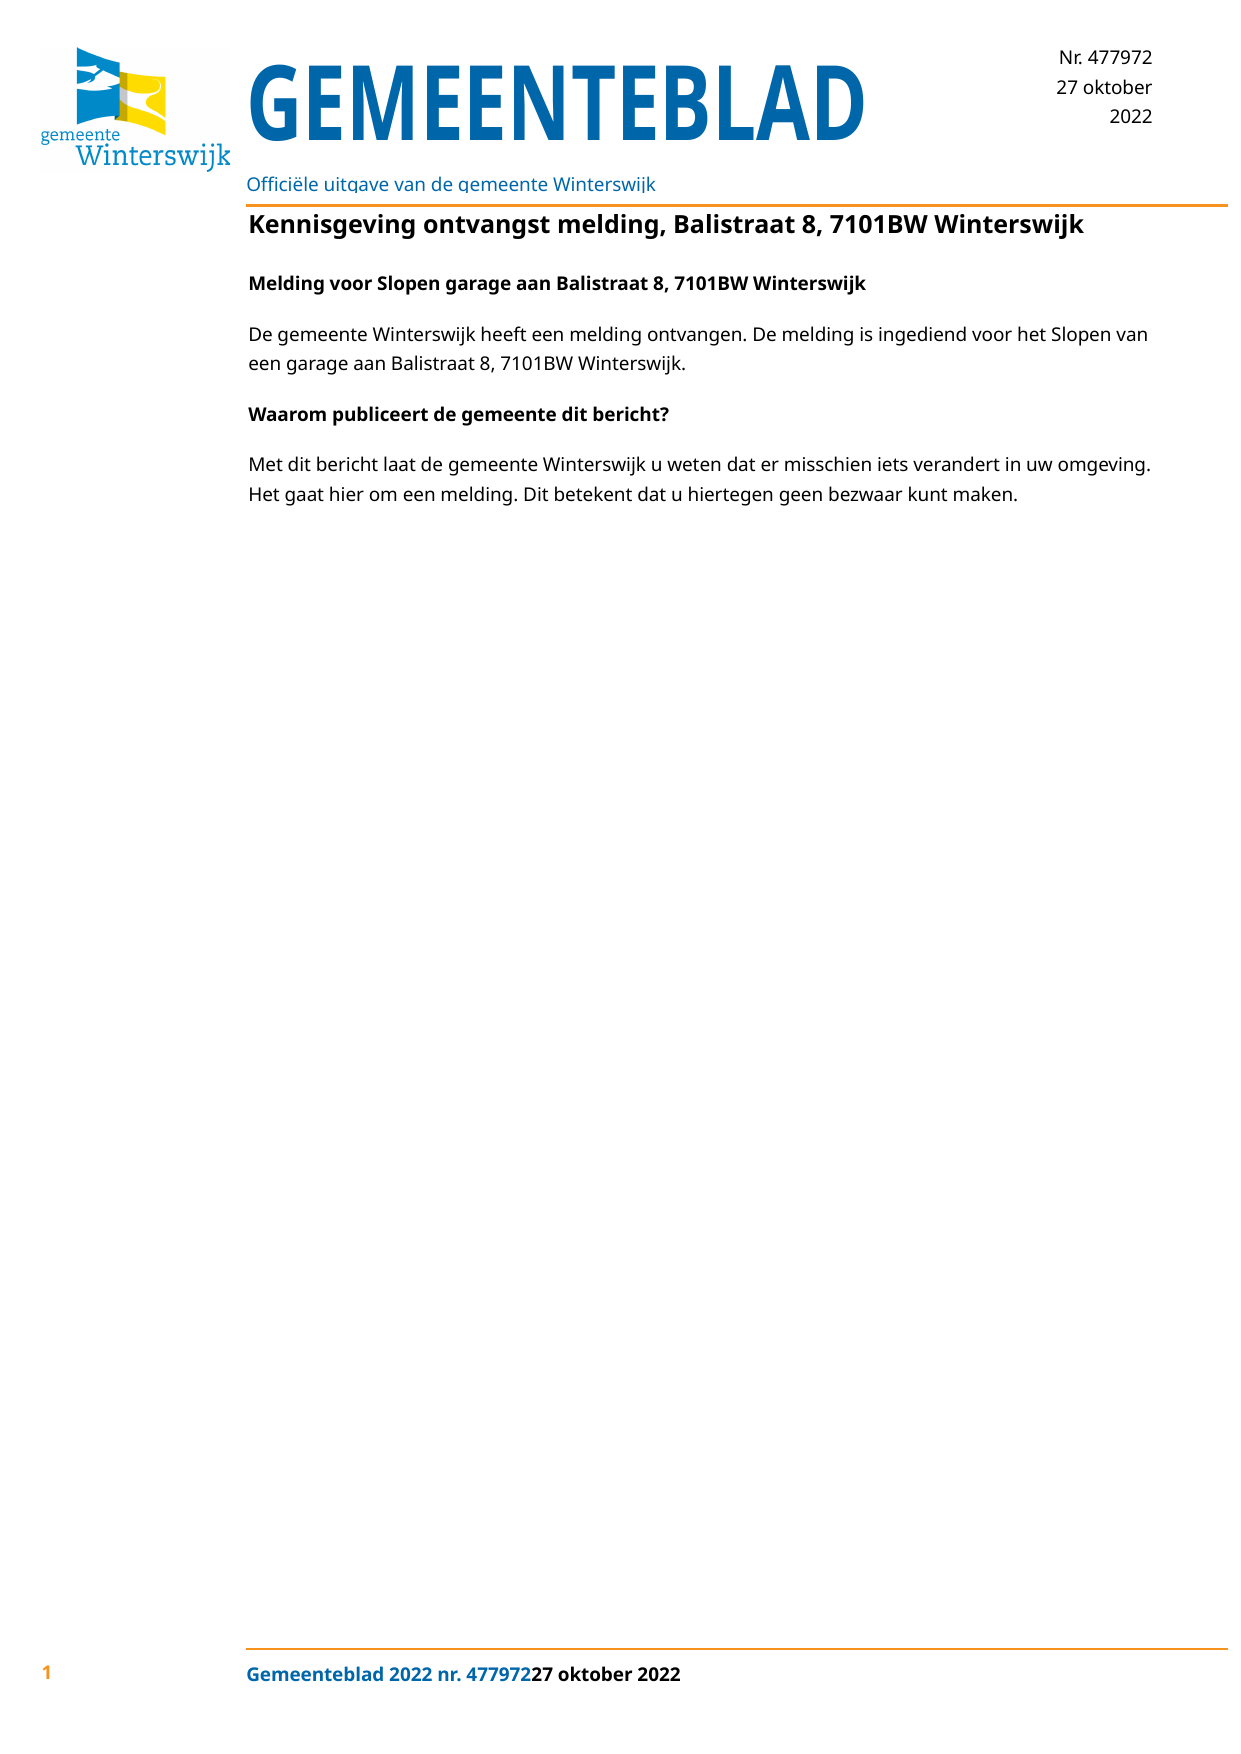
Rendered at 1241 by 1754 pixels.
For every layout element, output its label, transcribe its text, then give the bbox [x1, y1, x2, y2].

text Met dit bericht laat de gemeente Winterswijk u weten dat er misschien iets verandert in uw omgeving. Het gaat hier om een melding. Dit betekent dat u hiertegen geen bezwaar kunt maken. [248, 451, 1152, 506]
picture [225, 153, 231, 162]
text Kennisgeving ontvangst melding, Balistraat 8, 7101BW Winterswijk [248, 207, 1152, 241]
picture [41, 47, 231, 172]
text Waarom publiceert de gemeente dit bericht? [248, 401, 1152, 426]
text De gemeente Winterswijk heeft een melding ontvangen. De melding is ingediend voor het Slopen van een garage aan Balistraat 8, 7101BW Winterswijk. [248, 321, 1152, 376]
text Melding voor Slopen garage aan Balistraat 8, 7101BW Winterswijk [248, 270, 1152, 296]
